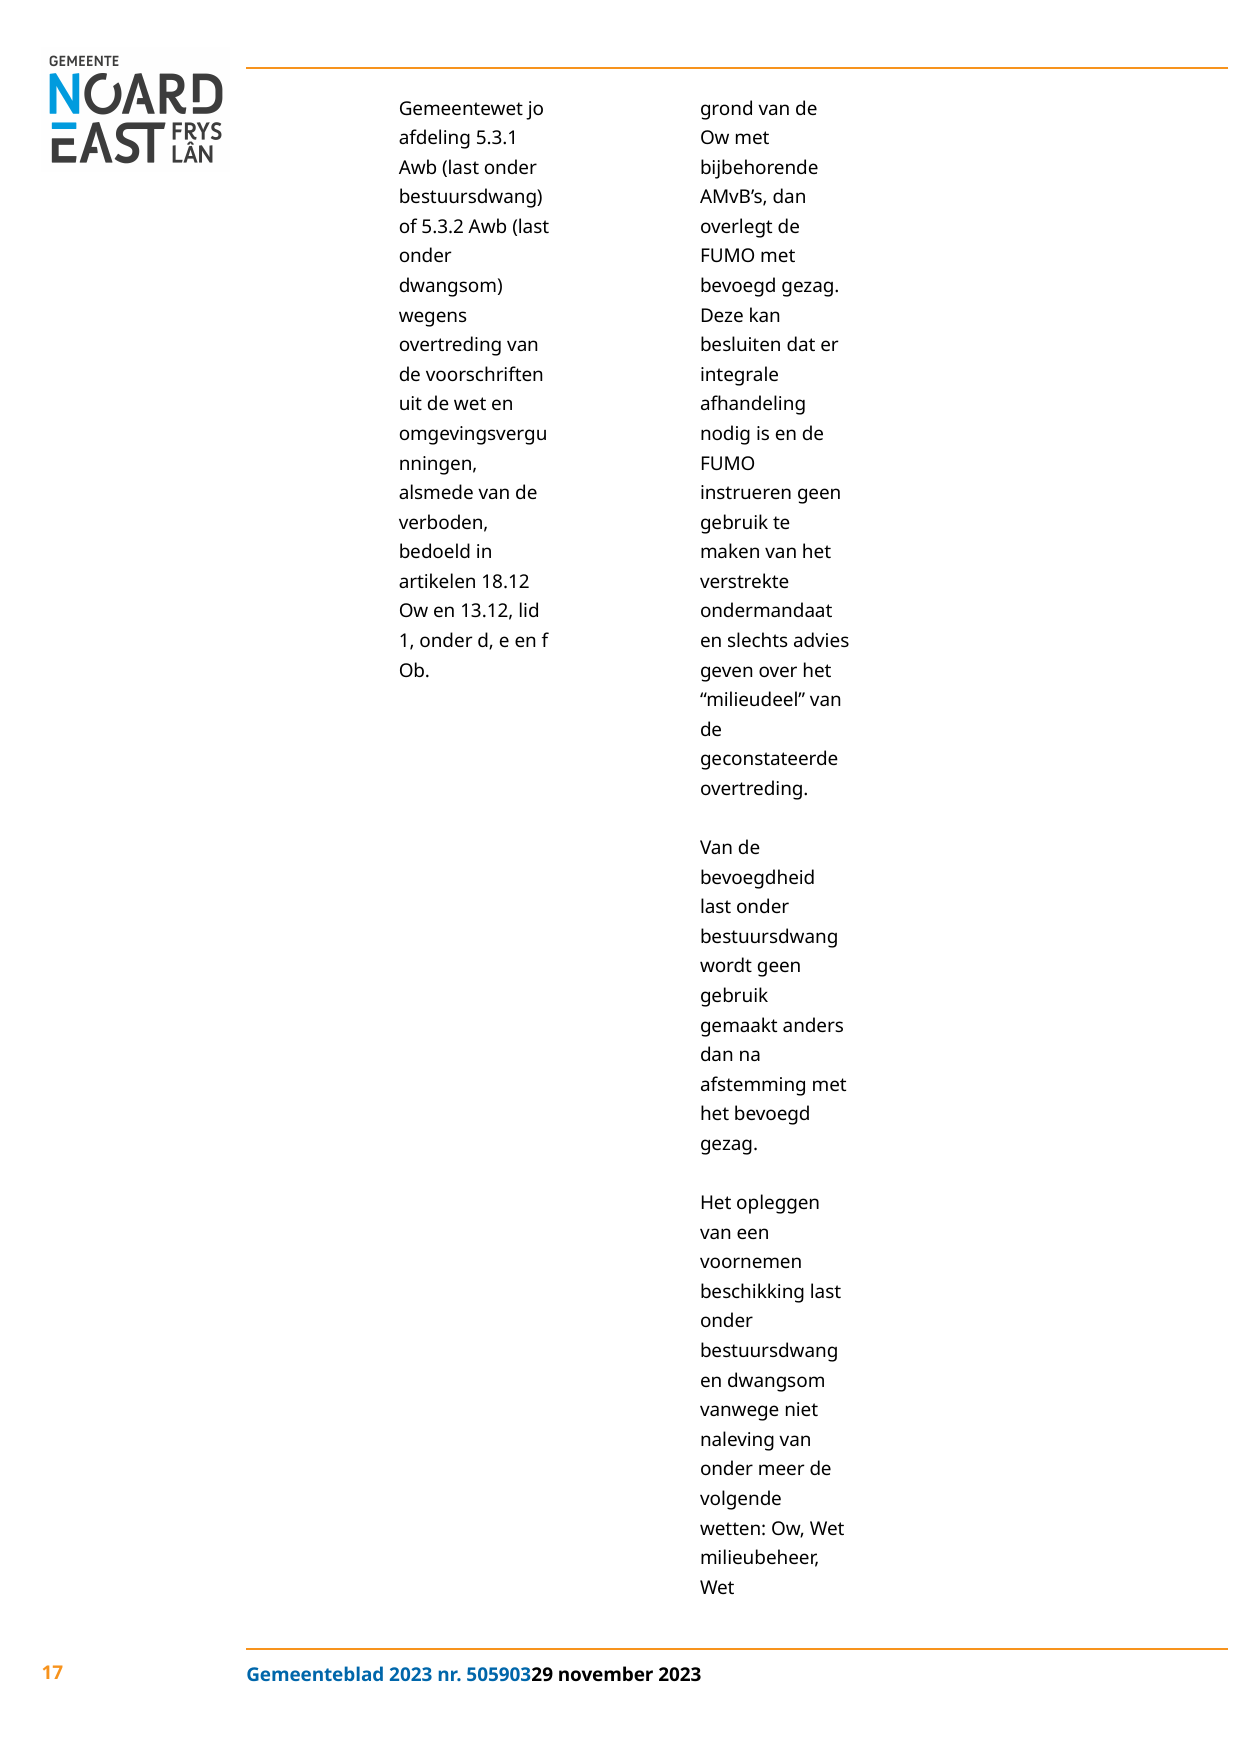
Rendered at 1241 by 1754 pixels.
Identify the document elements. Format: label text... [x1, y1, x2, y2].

table_cell Gemeentewet jo afdeling 5.3.1 Awb (last onder bestuursdwang) of 5.3.2 Awb (last onder dwangsom) wegens overtreding van de voorschriften uit de wet en omgevingsvergunningen, alsmede van de verboden, bedoeld in artikelen 18.12 Ow en 13.12, lid 1, onder d, e en f Ob. [399, 95, 549, 1600]
table_cell grond van de Ow met bijbehorende AMvB’s, dan overlegt de FUMO met bevoegd gezag. Deze kan besluiten dat er integrale afhandeling nodig is en de FUMO instrueren geen gebruik te maken van het verstrekte ondermandaat en slechts advies geven over het “milieudeel” van de geconstateerde overtreding. Van de bevoegdheid last onder bestuursdwang wordt geen gebruik gemaakt anders dan na afstemming met het bevoegd gezag. Het opleggen van een voornemen beschikking last onder bestuursdwang en dwangsom vanwege niet naleving van onder meer de volgende wetten: Ow, Wet milieubeheer, Wet [700, 95, 850, 1600]
picture [41, 47, 231, 172]
table_cell [549, 95, 700, 1600]
table_cell [850, 95, 1152, 1600]
table_cell [248, 95, 398, 1600]
